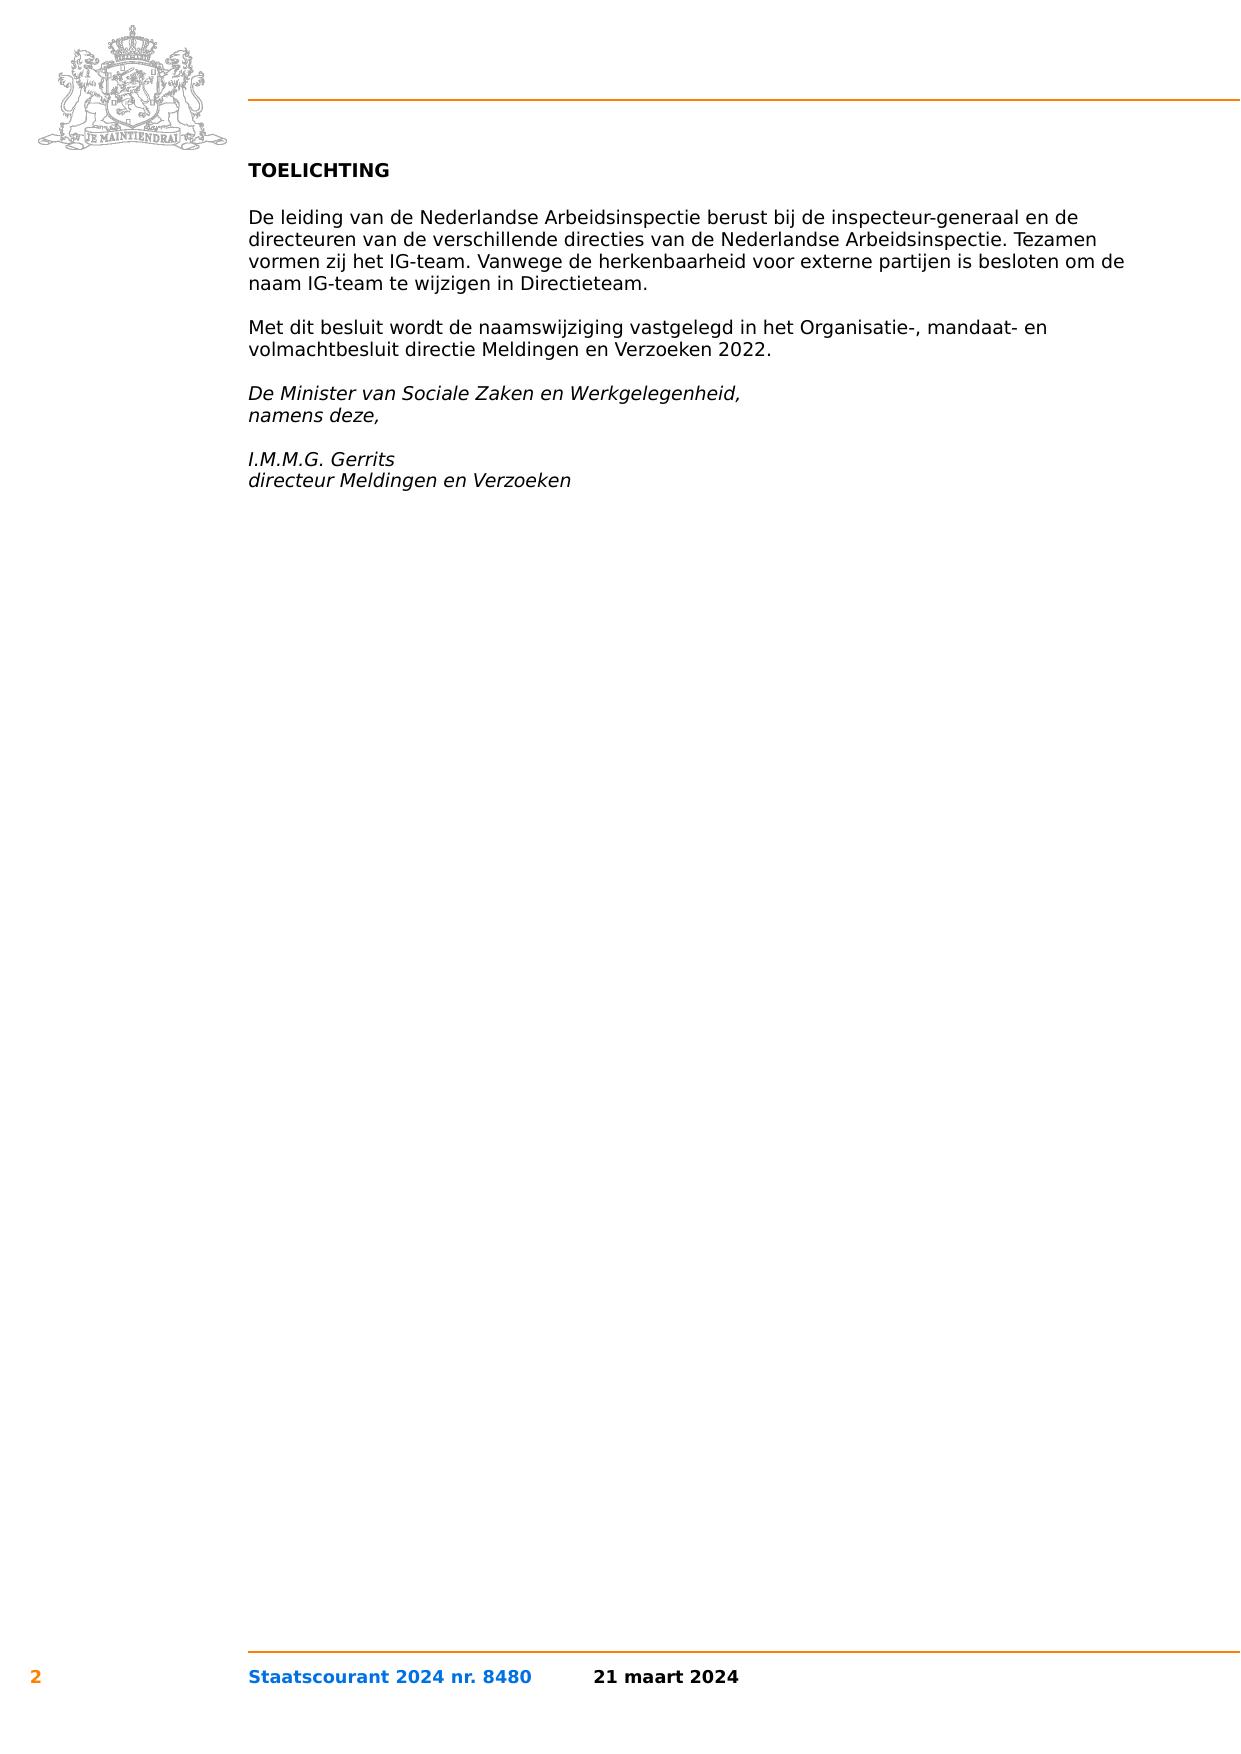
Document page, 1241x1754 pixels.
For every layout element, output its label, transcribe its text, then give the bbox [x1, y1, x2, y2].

picture [38, 25, 227, 150]
text De leiding van de Nederlandse Arbeidsinspectie berust bij de inspecteur-generaal en de directeuren van de verschillende directies van de Nederlandse Arbeidsinspectie. Tezamen vormen zij het IG-team. Vanwege de herkenbaarheid voor externe partijen is besloten om de naam IG-team te wijzigen in Directieteam. [248, 207, 1163, 295]
subtitle TOELICHTING [248, 160, 1163, 182]
text De Minister van Sociale Zaken en Werkgelegenheid, namens deze, I.M.M.G. Gerrits directeur Meldingen en Verzoeken [248, 382, 1163, 492]
text Met dit besluit wordt de naamswijziging vastgelegd in het Organisatie-, mandaat- en volmachtbesluit directie Meldingen en Verzoeken 2022. [248, 317, 1163, 361]
